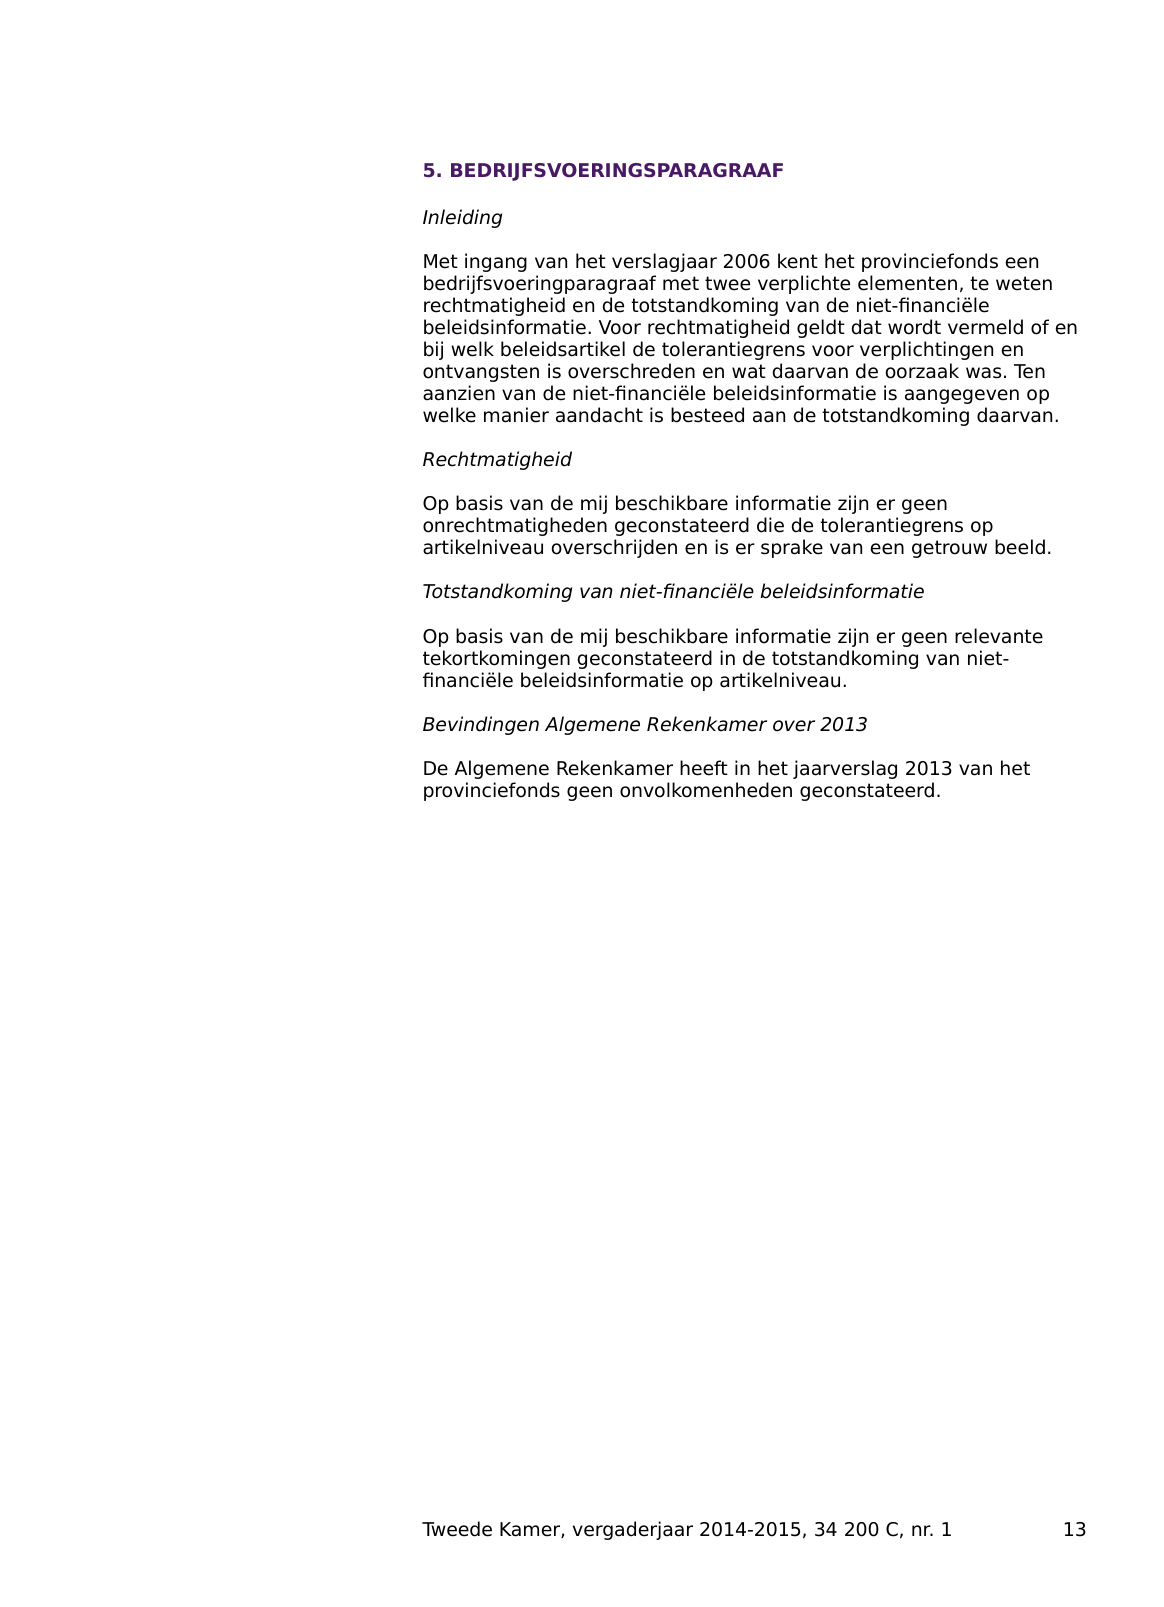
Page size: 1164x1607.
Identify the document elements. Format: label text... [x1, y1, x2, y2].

subtitle Totstandkoming van niet-financiële beleidsinformatie [422, 581, 1087, 603]
subtitle Bevindingen Algemene Rekenkamer over 2013 [422, 714, 1087, 736]
subtitle Inleiding [422, 207, 1087, 229]
subtitle Rechtmatigheid [422, 449, 1087, 471]
text Met ingang van het verslagjaar 2006 kent het provinciefonds een bedrijfsvoeringparagraaf met twee verplichte elementen, te weten rechtmatigheid en de totstandkoming van de niet-financiële beleidsinformatie. Voor rechtmatigheid geldt dat wordt vermeld of en bij welk beleidsartikel de tolerantiegrens voor verplichtingen en ontvangsten is overschreden en wat daarvan de oorzaak was. Ten aanzien van de niet-financiële beleidsinformatie is aangegeven op welke manier aandacht is besteed aan de totstandkoming daarvan. [422, 251, 1087, 427]
subtitle 5. BEDRIJFSVOERINGSPARAGRAAF [422, 160, 1087, 182]
text Op basis van de mij beschikbare informatie zijn er geen relevante tekortkomingen geconstateerd in de totstandkoming van niet-financiële beleidsinformatie op artikelniveau. [422, 626, 1087, 691]
text De Algemene Rekenkamer heeft in het jaarverslag 2013 van het provinciefonds geen onvolkomenheden geconstateerd. [422, 758, 1087, 802]
text Op basis van de mij beschikbare informatie zijn er geen onrechtmatigheden geconstateerd die de tolerantiegrens op artikelniveau overschrijden en is er sprake van een getrouw beeld. [422, 493, 1087, 559]
